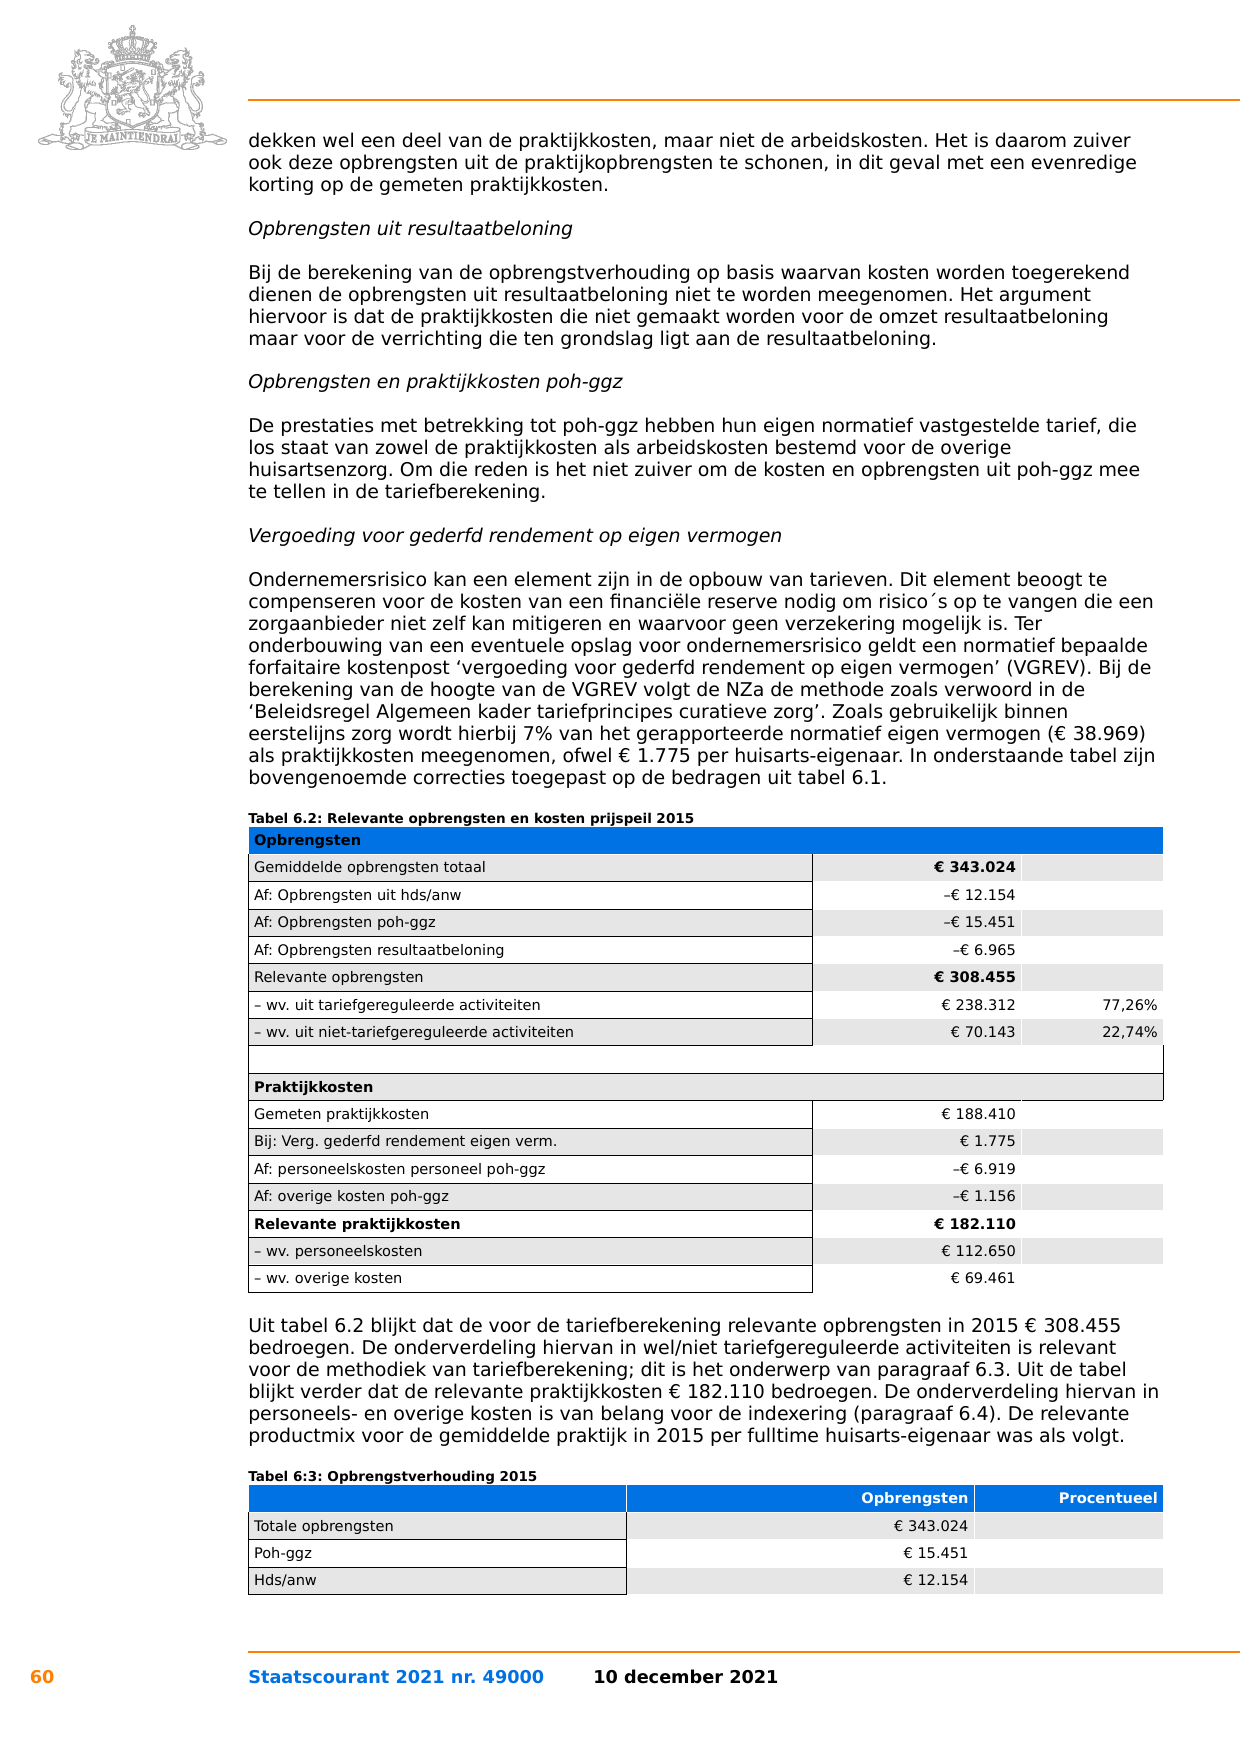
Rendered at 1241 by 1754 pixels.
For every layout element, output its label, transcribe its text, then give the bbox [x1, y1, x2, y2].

table_cell [1022, 910, 1163, 936]
table_cell € 69.461 [813, 1266, 1021, 1292]
text dekken wel een deel van de praktijkkosten, maar niet de arbeidskosten. Het is daarom zuiver ook deze opbrengsten uit de praktijkopbrengsten te schonen, in dit geval met een evenredige korting op de gemeten praktijkkosten. [248, 130, 1163, 196]
table_cell – wv. uit niet-tariefgereguleerde activiteiten [249, 1019, 812, 1045]
table_cell Poh-ggz [249, 1540, 626, 1567]
table_cell Procentueel [975, 1485, 1163, 1512]
text Ondernemersrisico kan een element zijn in de opbouw van tarieven. Dit element beoogt te compenseren voor de kosten van een financiële reserve nodig om risico´s op te vangen die een zorgaanbieder niet zelf kan mitigeren en waarvoor geen verzekering mogelijk is. Ter onderbouwing van een eventuele opslag voor ondernemersrisico geldt een normatief bepaalde forfaitaire kostenpost ‘vergoeding voor gederfd rendement op eigen vermogen’ (VGREV). Bij de berekening van de hoogte van de VGREV volgt de NZa de methode zoals verwoord in de ‘Beleidsregel Algemeen kader tariefprincipes curatieve zorg’. Zoals gebruikelijk binnen eerstelijns zorg wordt hierbij 7% van het gerapporteerde normatief eigen vermogen (€ 38.969) als praktijkkosten meegenomen, ofwel € 1.775 per huisarts-eigenaar. In onderstaande tabel zijn bovengenoemde correcties toegepast op de bedragen uit tabel 6.1. [248, 569, 1163, 789]
subtitle Opbrengsten en praktijkkosten poh-ggz [248, 371, 1163, 393]
table_cell [1022, 855, 1163, 881]
table_cell 22,74% [1022, 1019, 1163, 1045]
table_cell [975, 1540, 1163, 1567]
table_cell [1022, 1211, 1163, 1237]
table_cell € 343.024 [813, 855, 1021, 881]
table_cell [975, 1513, 1163, 1539]
table_cell Af: Opbrengsten resultaatbeloning [249, 937, 812, 963]
table_cell [1022, 1238, 1163, 1264]
table_cell € 15.451 [627, 1540, 974, 1567]
table_cell € 70.143 [813, 1019, 1021, 1045]
table_cell Relevante opbrengsten [249, 964, 812, 991]
table_cell € 1.775 [813, 1129, 1021, 1155]
table_cell Af: Opbrengsten uit hds/anw [249, 882, 812, 908]
subtitle Vergoeding voor gederfd rendement op eigen vermogen [248, 525, 1163, 547]
table_cell –€ 6.919 [813, 1156, 1021, 1182]
table_cell Af: overige kosten poh-ggz [249, 1184, 812, 1210]
table_cell [1022, 964, 1163, 991]
subtitle Opbrengsten uit resultaatbeloning [248, 218, 1163, 240]
table_cell [1022, 882, 1163, 908]
table_cell Opbrengsten [249, 827, 1163, 854]
text Uit tabel 6.2 blijkt dat de voor de tariefberekening relevante opbrengsten in 2015 € 308.455 bedroegen. De onderverdeling hiervan in wel/niet tariefgereguleerde activiteiten is relevant voor de methodiek van tariefberekening; dit is het onderwerp van paragraaf 6.3. Uit de tabel blijkt verder dat de relevante praktijkkosten € 182.110 bedroegen. De onderverdeling hiervan in personeels- en overige kosten is van belang voor de indexering (paragraaf 6.4). De relevante productmix voor de gemiddelde praktijk in 2015 per fulltime huisarts-eigenaar was als volgt. [248, 1315, 1163, 1447]
table_cell – wv. personeelskosten [249, 1238, 812, 1264]
table_cell –€ 6.965 [813, 937, 1021, 963]
table_cell [975, 1568, 1163, 1594]
table_cell Bij: Verg. gederfd rendement eigen verm. [249, 1129, 812, 1155]
table_cell 77,26% [1022, 992, 1163, 1018]
table_cell – wv. uit tariefgereguleerde activiteiten [249, 992, 812, 1018]
text Bij de berekening van de opbrengstverhouding op basis waarvan kosten worden toegerekend dienen de opbrengsten uit resultaatbeloning niet te worden meegenomen. Het argument hiervoor is dat de praktijkkosten die niet gemaakt worden voor de omzet resultaatbeloning maar voor de verrichting die ten grondslag ligt aan de resultaatbeloning. [248, 262, 1163, 349]
picture [38, 25, 227, 150]
table_cell –€ 1.156 [813, 1184, 1021, 1210]
table_cell Af: Opbrengsten poh-ggz [249, 910, 812, 936]
table_cell € 238.312 [813, 992, 1021, 1018]
table_cell – wv. overige kosten [249, 1266, 812, 1292]
table_cell € 12.154 [627, 1568, 974, 1594]
table_cell € 112.650 [813, 1238, 1021, 1264]
table_header Tabel 6.2: Relevante opbrengsten en kosten prijspeil 2015 [248, 811, 1163, 826]
table_cell Praktijkkosten [249, 1074, 1163, 1100]
table_cell [1022, 1129, 1163, 1155]
table_cell Gemeten praktijkkosten [249, 1101, 812, 1128]
table_cell [1022, 1101, 1163, 1128]
table_cell –€ 15.451 [813, 910, 1021, 936]
table_cell [1022, 1156, 1163, 1182]
table_cell [249, 1485, 626, 1512]
table_cell € 188.410 [813, 1101, 1021, 1128]
table_cell Opbrengsten [627, 1485, 974, 1512]
table_cell Af: personeelskosten personeel poh-ggz [249, 1156, 812, 1182]
table_cell Relevante praktijkkosten [249, 1211, 812, 1237]
text De prestaties met betrekking tot poh-ggz hebben hun eigen normatief vastgestelde tarief, die los staat van zowel de praktijkkosten als arbeidskosten bestemd voor de overige huisartsenzorg. Om die reden is het niet zuiver om de kosten en opbrengsten uit poh-ggz mee te tellen in de tariefberekening. [248, 415, 1163, 503]
table_cell Gemiddelde opbrengsten totaal [249, 855, 812, 881]
table_cell [1022, 1184, 1163, 1210]
table_cell € 308.455 [813, 964, 1021, 991]
table_cell [1022, 1266, 1163, 1292]
table_cell Totale opbrengsten [249, 1513, 626, 1539]
table_cell € 343.024 [627, 1513, 974, 1539]
table_cell [1022, 937, 1163, 963]
table_cell –€ 12.154 [813, 882, 1021, 908]
table_cell [249, 1046, 1163, 1073]
table_header Tabel 6:3: Opbrengstverhouding 2015 [248, 1469, 1163, 1484]
table_cell € 182.110 [813, 1211, 1021, 1237]
table_cell Hds/anw [249, 1568, 626, 1594]
